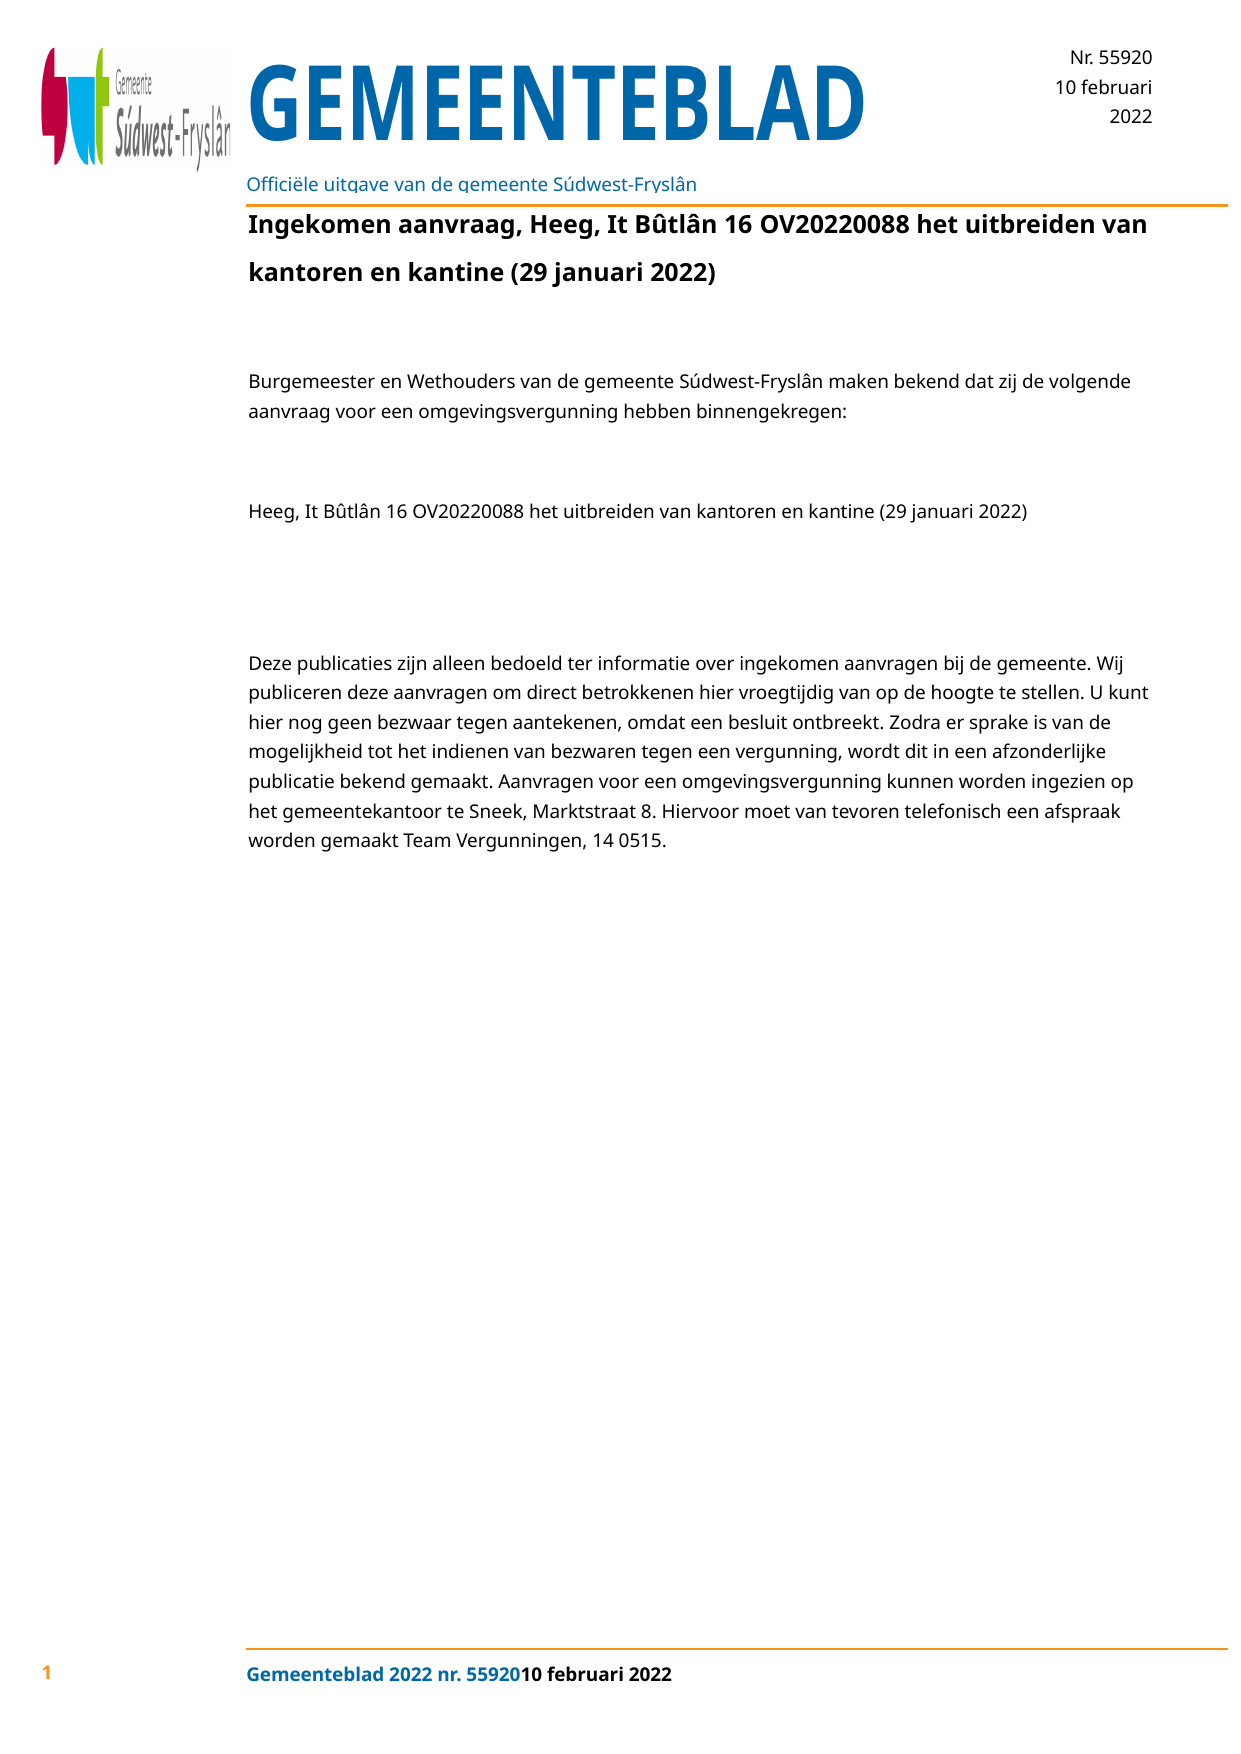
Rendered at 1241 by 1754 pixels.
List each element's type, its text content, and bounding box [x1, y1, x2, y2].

text Burgemeester en Wethouders van de gemeente Súdwest-Fryslân maken bekend dat zij de volgende aanvraag voor een omgevingsvergunning hebben binnengekregen: [248, 368, 1152, 424]
text Deze publicaties zijn alleen bedoeld ter informatie over ingekomen aanvragen bij de gemeente. Wij publiceren deze aanvragen om direct betrokkenen hier vroegtijdig van op de hoogte te stellen. U kunt hier nog geen bezwaar tegen aantekenen, omdat een besluit ontbreekt. Zodra er sprake is van de mogelijkheid tot het indienen van bezwaren tegen een vergunning, wordt dit in een afzonderlijke publicatie bekend gemaakt. Aanvragen voor een omgevingsvergunning kunnen worden ingezien op het gemeentekantoor te Sneek, Marktstraat 8. Hiervoor moet van tevoren telefonisch een afspraak worden gemaakt Team Vergunningen, 14 0515. [248, 650, 1152, 853]
text Heeg, It Bûtlân 16 OV20220088 het uitbreiden van kantoren en kantine (29 januari 2022) [248, 499, 1152, 524]
picture [41, 47, 231, 172]
text Ingekomen aanvraag, Heeg, It Bûtlân 16 OV20220088 het uitbreiden van kantoren en kantine (29 januari 2022) [248, 207, 1152, 288]
